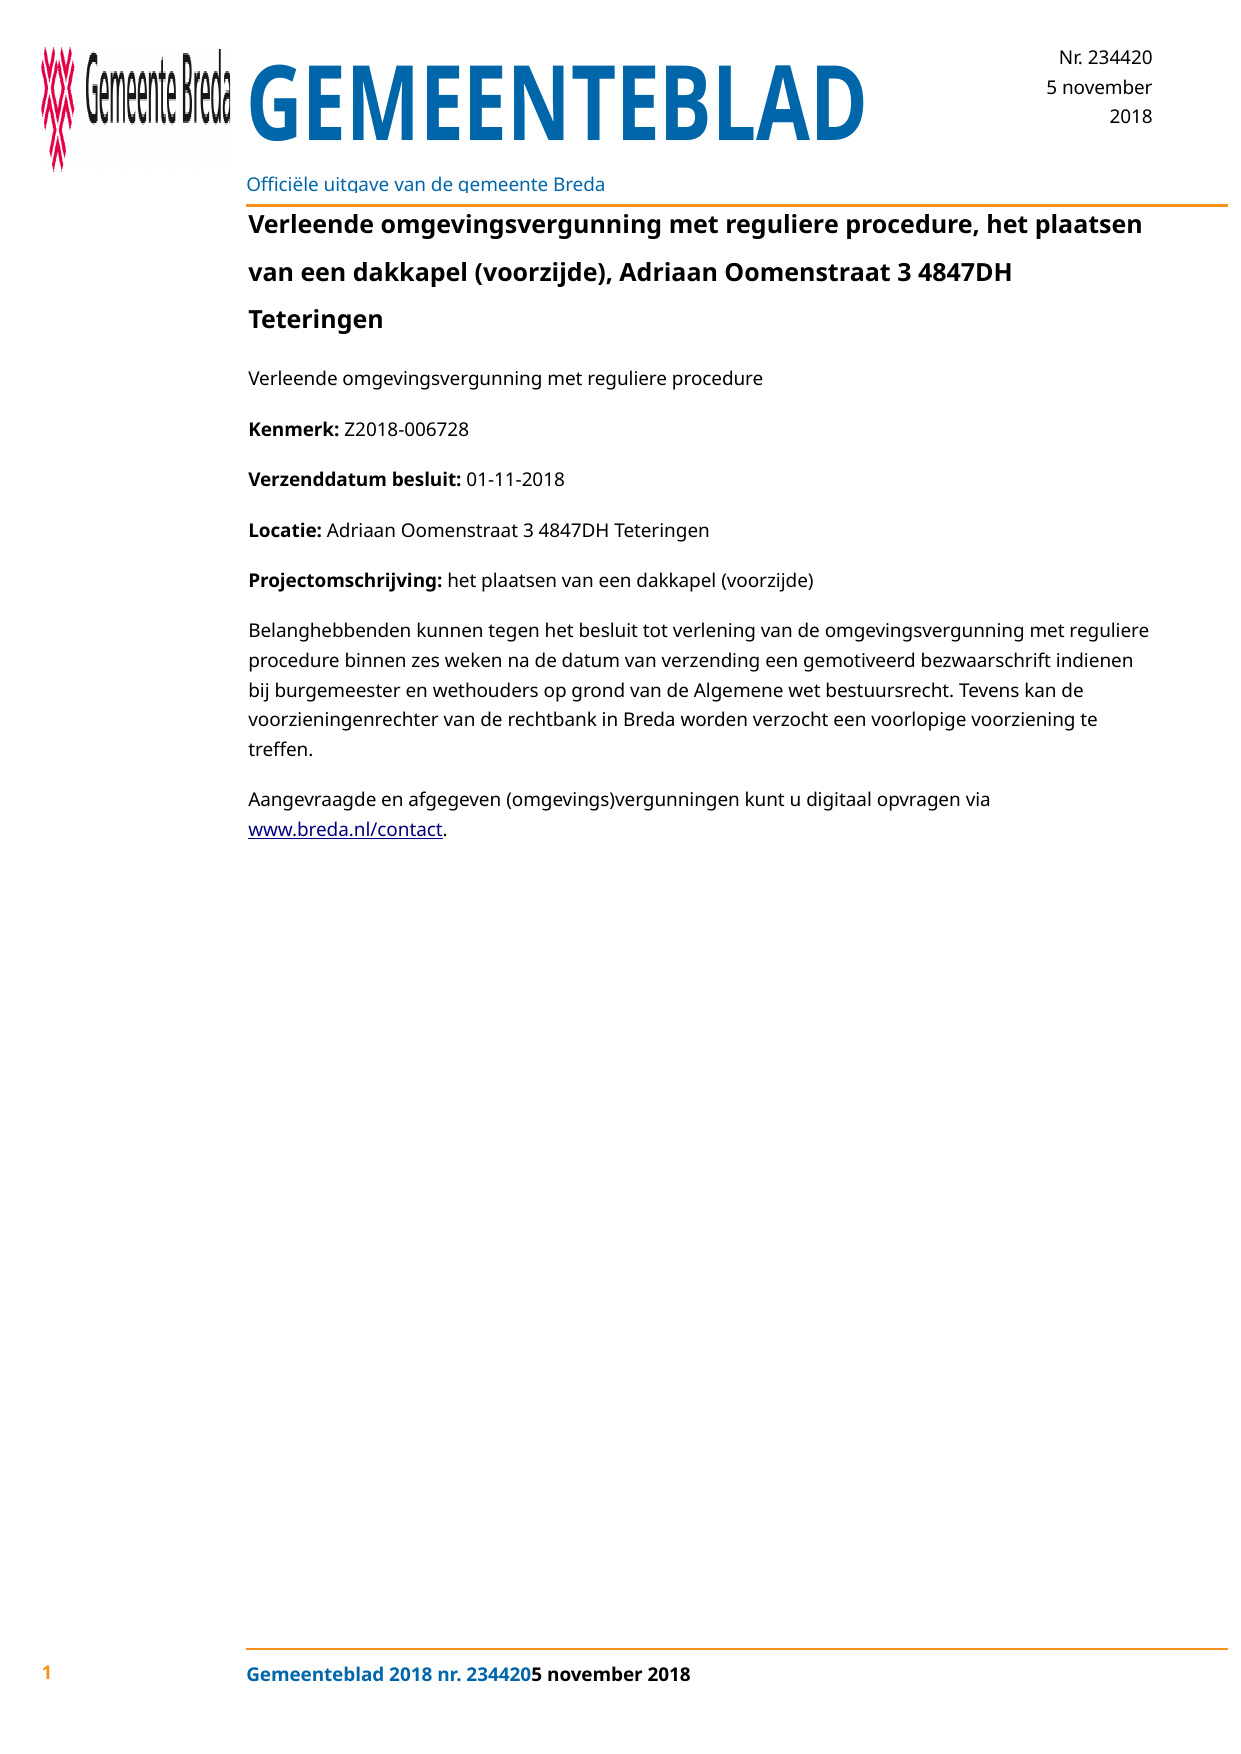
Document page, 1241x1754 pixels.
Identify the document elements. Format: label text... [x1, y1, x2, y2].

picture [41, 47, 231, 172]
text Verleende omgevingsvergunning met reguliere procedure [248, 366, 1152, 391]
text Verleende omgevingsvergunning met reguliere procedure, het plaatsen van een dakkapel (voorzijde), Adriaan Oomenstraat 3 4847DH Teteringen [248, 207, 1152, 336]
text Kenmerk: Z2018-006728 [248, 416, 1152, 442]
text Locatie: Adriaan Oomenstraat 3 4847DH Teteringen [248, 517, 1152, 542]
text Belanghebbenden kunnen tegen het besluit tot verlening van de omgevingsvergunning met reguliere procedure binnen zes weken na de datum van verzending een gemotiveerd bezwaarschrift indienen bij burgemeester en wethouders op grond van de Algemene wet bestuursrecht. Tevens kan de voorzieningenrechter van de rechtbank in Breda worden verzocht een voorlopige voorziening te treffen. [248, 618, 1152, 762]
text Verzenddatum besluit: 01-11-2018 [248, 466, 1152, 492]
text Projectomschrijving: het plaatsen van een dakkapel (voorzijde) [248, 567, 1152, 593]
text Aangevraagde en afgegeven (omgevings)vergunningen kunt u digitaal opvragen via www.breda.nl/contact. [248, 786, 1152, 842]
